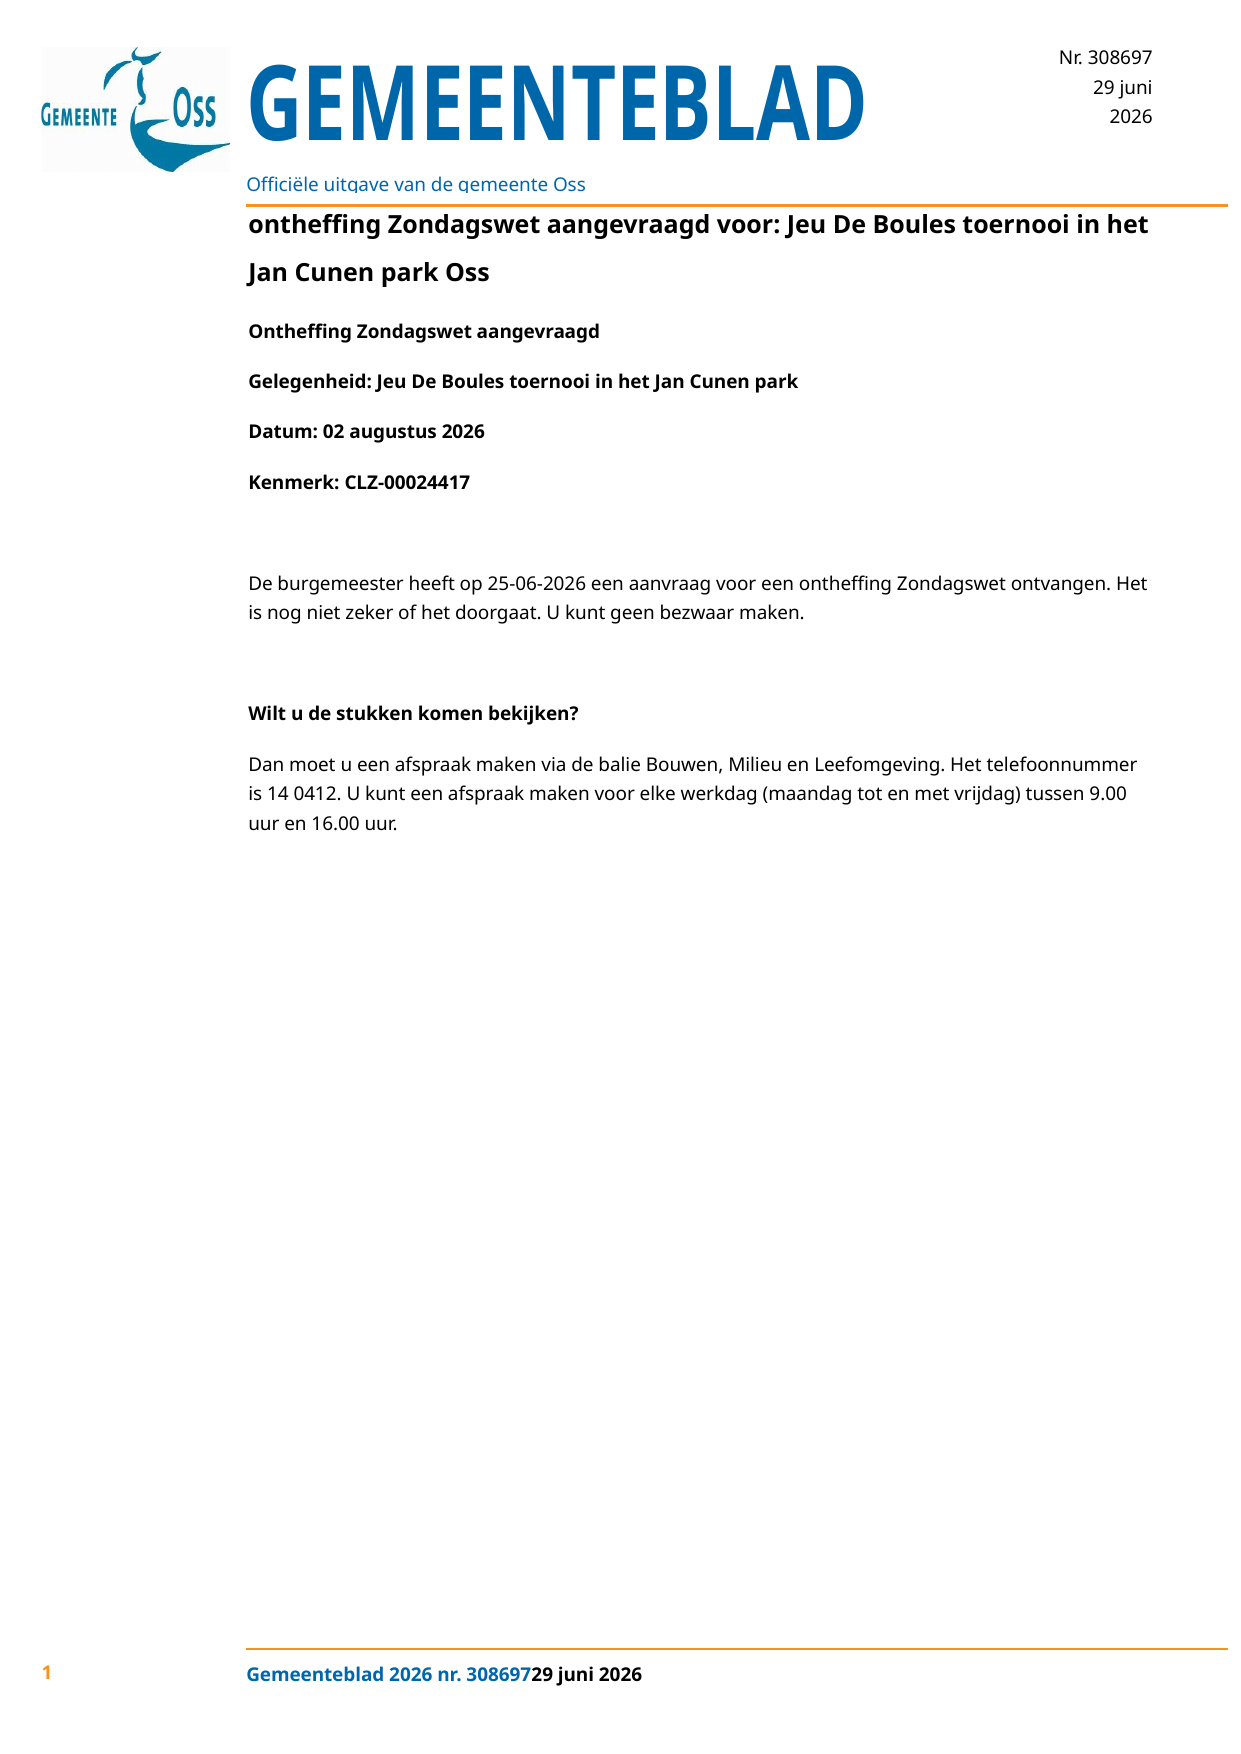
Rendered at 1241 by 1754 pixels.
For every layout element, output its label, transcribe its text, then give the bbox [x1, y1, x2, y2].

text Gelegenheid: Jeu De Boules toernooi in het Jan Cunen park [248, 368, 1152, 394]
text Ontheffing Zondagswet aangevraagd [248, 318, 1152, 344]
text Wilt u de stukken komen bekijken? [248, 700, 1152, 726]
picture [41, 47, 231, 172]
text Kenmerk: CLZ-00024417 [248, 469, 1152, 495]
text De burgemeester heeft op 25-06-2026 een aanvraag voor een ontheffing Zondagswet ontvangen. Het is nog niet zeker of het doorgaat. U kunt geen bezwaar maken. [248, 570, 1152, 625]
text Datum: 02 augustus 2026 [248, 419, 1152, 444]
text ontheffing Zondagswet aangevraagd voor: Jeu De Boules toernooi in het Jan Cunen park Oss [248, 207, 1152, 288]
text Dan moet u een afspraak maken via de balie Bouwen, Milieu en Leefomgeving. Het telefoonnummer is 14 0412. U kunt een afspraak maken voor elke werkdag (maandag tot en met vrijdag) tussen 9.00 uur en 16.00 uur. [248, 751, 1152, 836]
